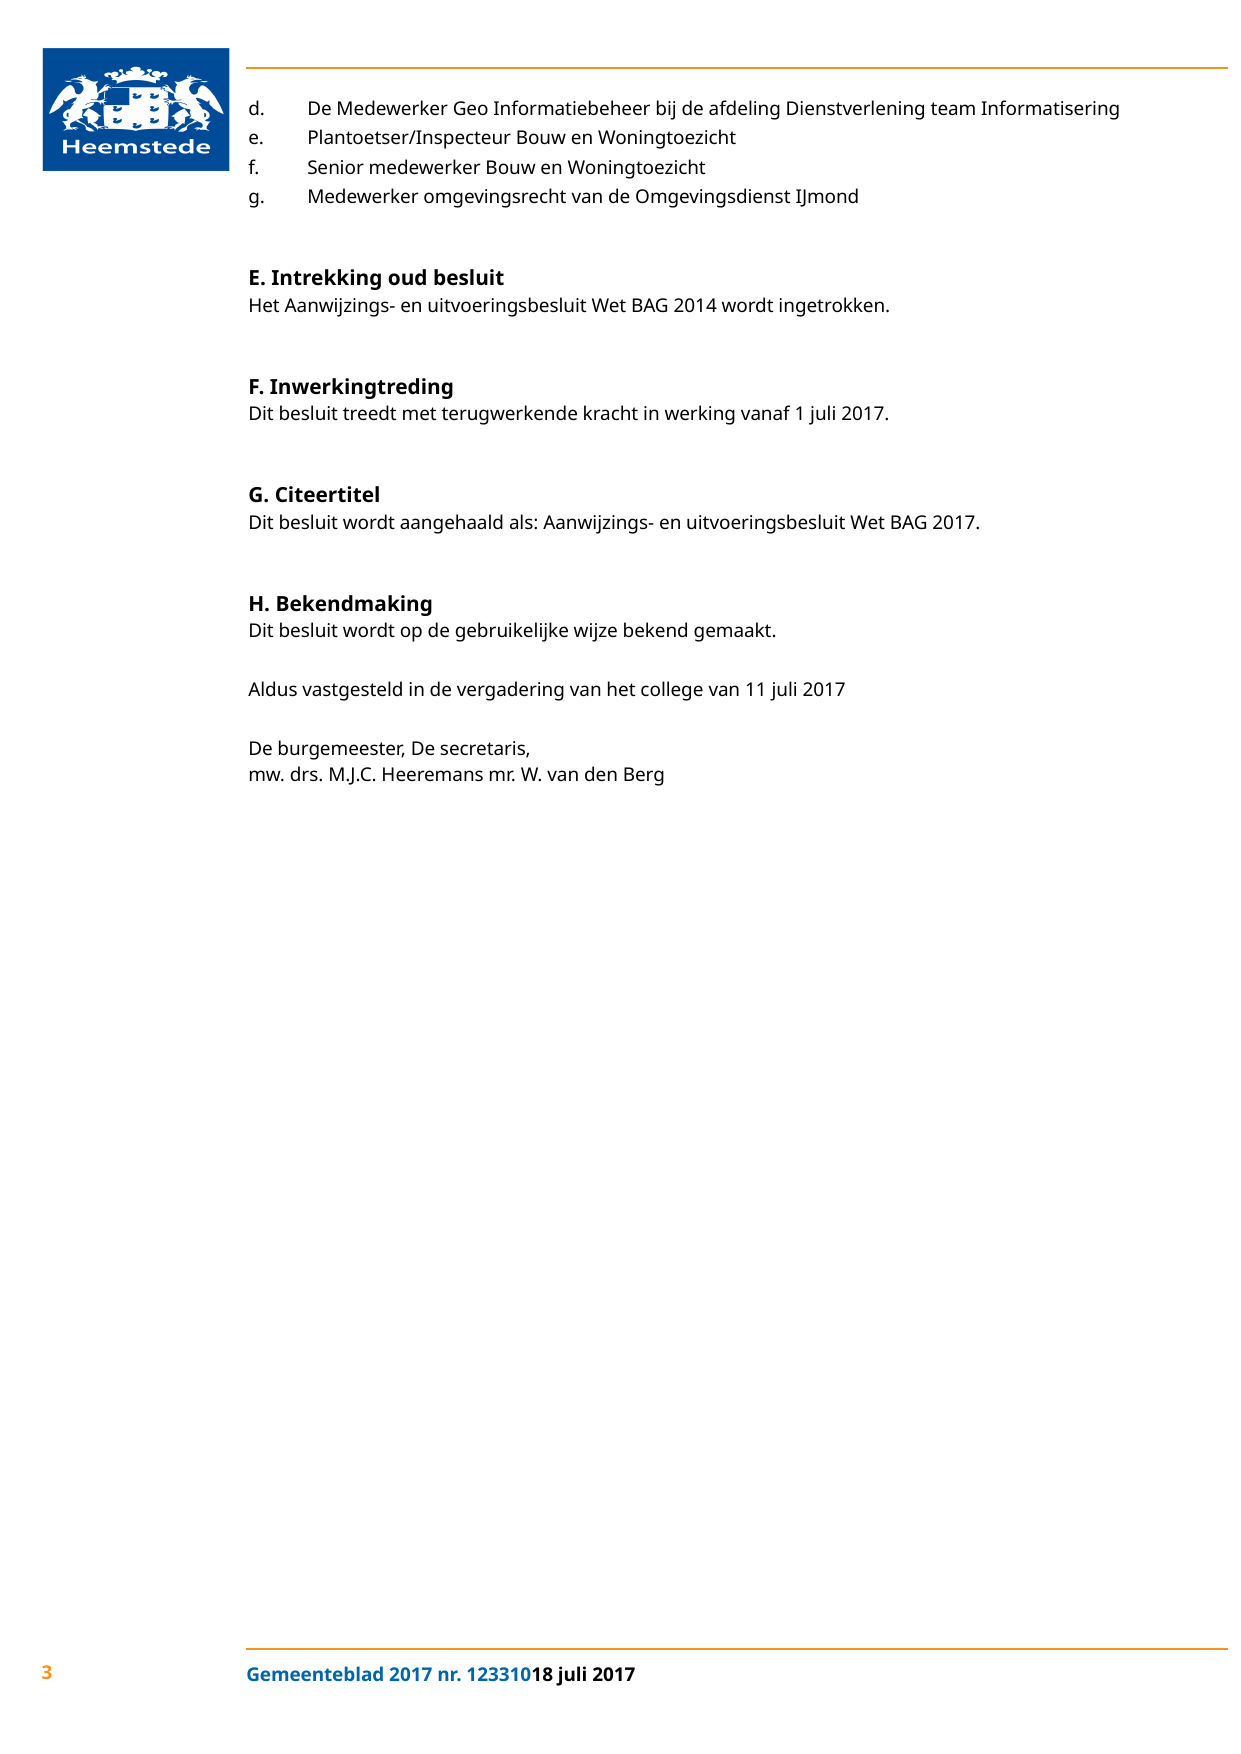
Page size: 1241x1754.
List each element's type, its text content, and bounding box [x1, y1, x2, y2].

text Dit besluit wordt aangehaald als: Aanwijzings- en uitvoeringsbesluit Wet BAG 2017. [248, 509, 1152, 534]
list Medewerker omgevingsrecht van de Omgevingsdienst IJmond [248, 183, 1152, 209]
text G. Citeertitel [248, 480, 1152, 509]
text Dit besluit wordt op de gebruikelijke wijze bekend gemaakt. [248, 617, 1152, 643]
list Senior medewerker Bouw en Woningtoezicht [248, 154, 1152, 180]
text mw. drs. M.J.C. Heeremans mr. W. van den Berg [248, 761, 1152, 787]
text H. Bekendmaking [248, 589, 1152, 617]
list De Medewerker Geo Informatiebeheer bij de afdeling Dienstverlening team Informatisering [248, 95, 1152, 121]
text Het Aanwijzings- en uitvoeringsbesluit Wet BAG 2014 wordt ingetrokken. [248, 292, 1152, 318]
text E. Intrekking oud besluit [248, 263, 1152, 292]
text Dit besluit treedt met terugwerkende kracht in werking vanaf 1 juli 2017. [248, 400, 1152, 426]
text F. Inwerkingtreding [248, 372, 1152, 400]
picture [41, 47, 231, 172]
text De burgemeester, De secretaris, [248, 736, 1152, 761]
list Plantoetser/Inspecteur Bouw en Woningtoezicht [248, 124, 1152, 150]
text Aldus vastgesteld in de vergadering van het college van 11 juli 2017 [248, 676, 1152, 702]
